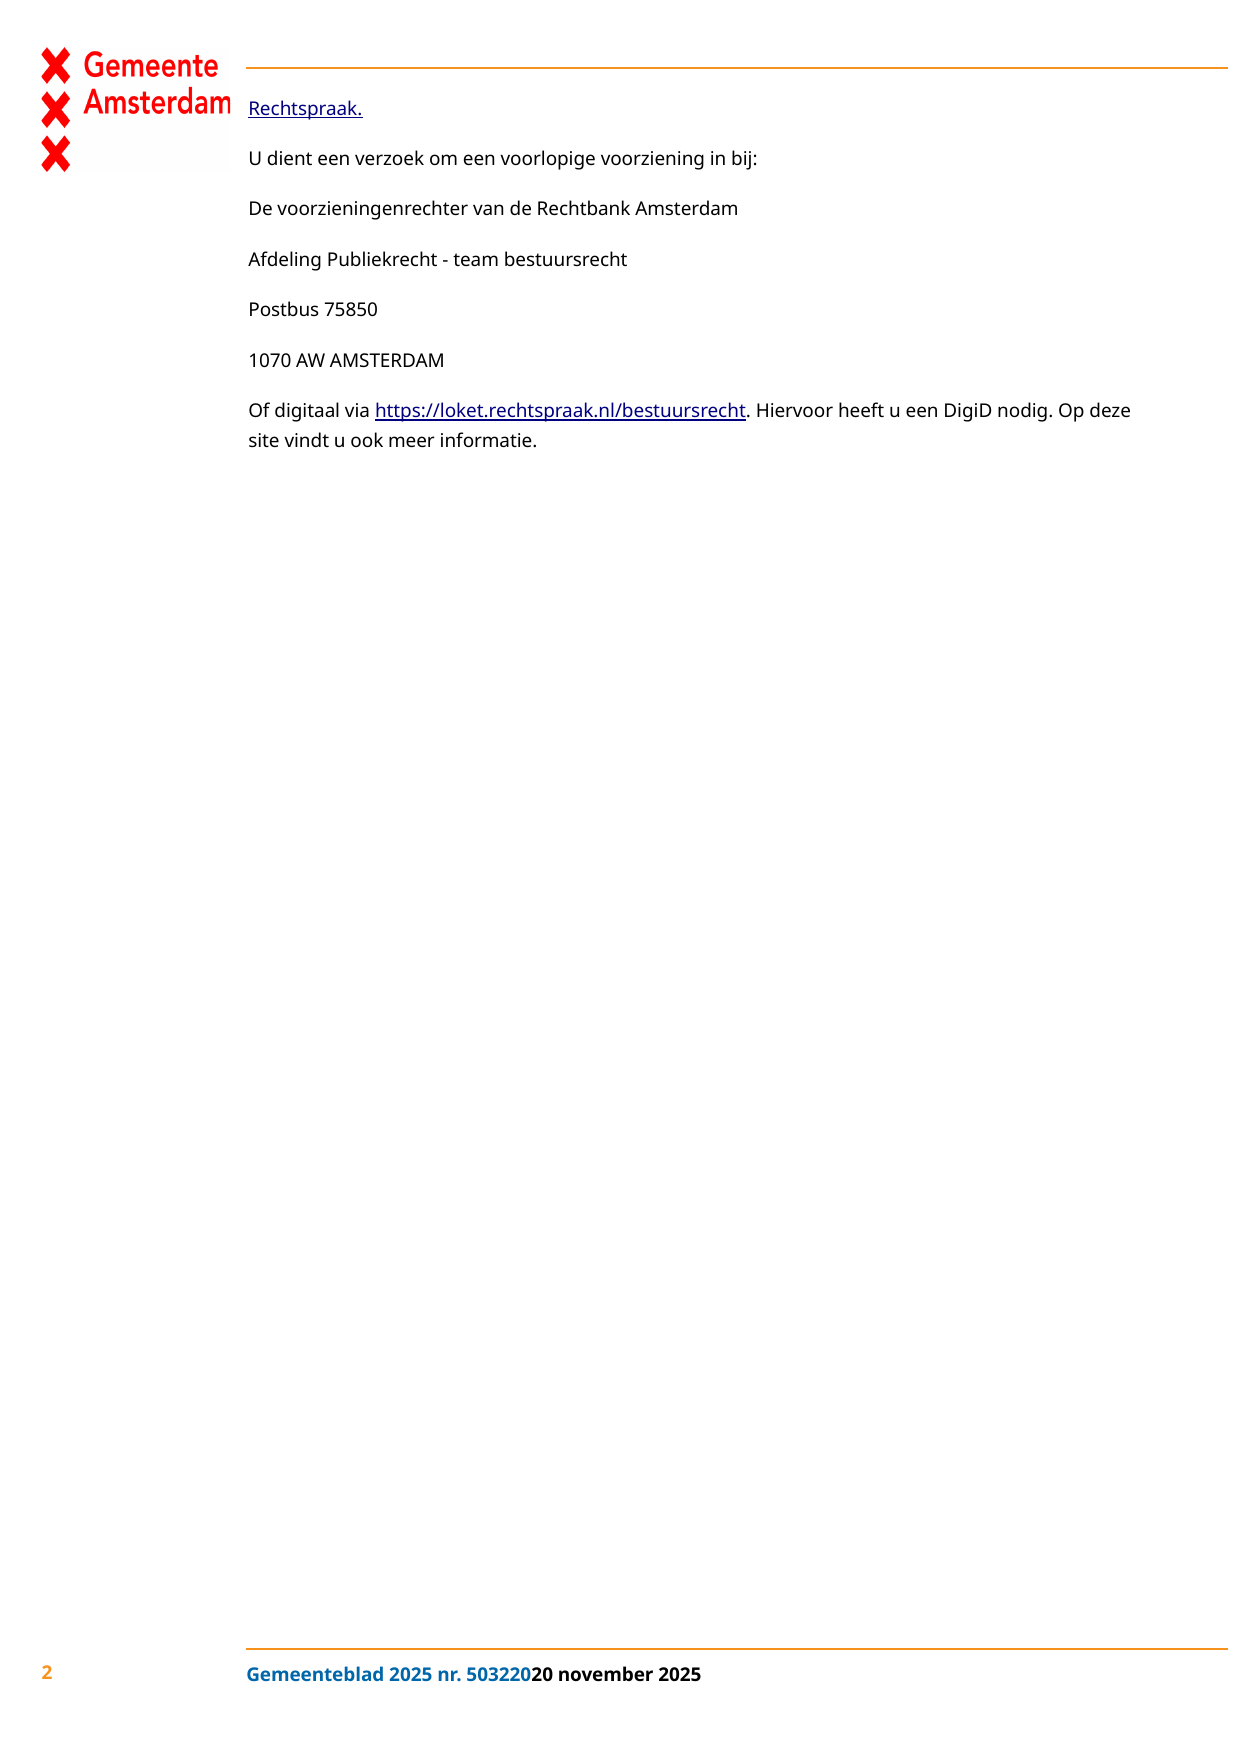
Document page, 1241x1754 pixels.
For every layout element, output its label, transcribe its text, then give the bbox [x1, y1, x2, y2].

picture [41, 47, 231, 172]
text U dient een verzoek om een voorlopige voorziening in bij: [248, 145, 1152, 171]
text Afdeling Publiekrecht - team bestuursrecht [248, 246, 1152, 272]
text Of digitaal via https://loket.rechtspraak.nl/bestuursrecht. Hiervoor heeft u een DigiD nodig. Op deze site vindt u ook meer informatie. [248, 397, 1152, 453]
text De voorzieningenrechter van de Rechtbank Amsterdam [248, 196, 1152, 221]
text Postbus 75850 [248, 296, 1152, 322]
text 1070 AW AMSTERDAM [248, 347, 1152, 373]
text Rechtspraak. [248, 95, 1152, 121]
